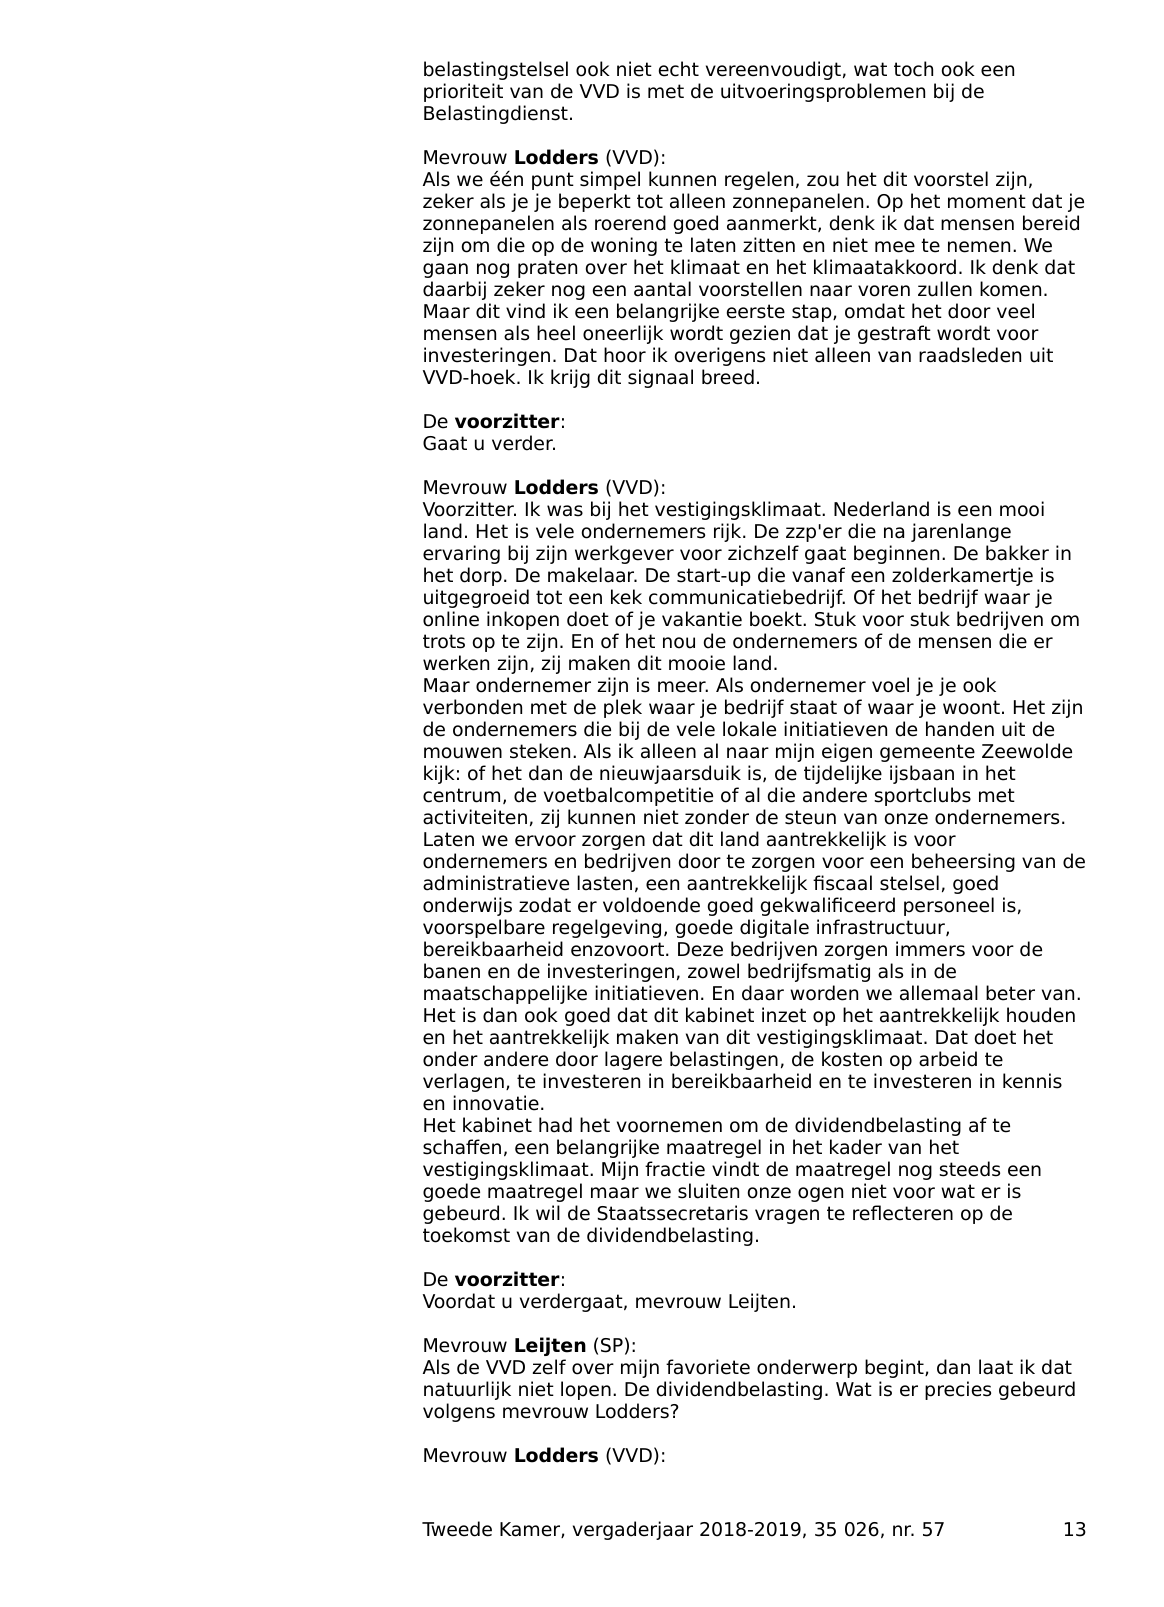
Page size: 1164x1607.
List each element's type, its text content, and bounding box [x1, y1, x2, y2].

text Het kabinet had het voornemen om de dividendbelasting af te schaffen, een belangrijke maatregel in het kader van het vestigingsklimaat. Mijn fractie vindt de maatregel nog steeds een goede maatregel maar we sluiten onze ogen niet voor wat er is gebeurd. Ik wil de Staatssecretaris vragen te reflecteren op de toekomst van de dividendbelasting. [422, 1115, 1087, 1247]
text Voorzitter. Ik was bij het vestigingsklimaat. Nederland is een mooi land. Het is vele ondernemers rijk. De zzp'er die na jarenlange ervaring bij zijn werkgever voor zichzelf gaat beginnen. De bakker in het dorp. De makelaar. De start-up die vanaf een zolderkamertje is uitgegroeid tot een kek communicatiebedrijf. Of het bedrijf waar je online inkopen doet of je vakantie boekt. Stuk voor stuk bedrijven om trots op te zijn. En of het nou de ondernemers of de mensen die er werken zijn, zij maken dit mooie land. [422, 499, 1087, 675]
text belastingstelsel ook niet echt vereenvoudigt, wat toch ook een prioriteit van de VVD is met de uitvoeringsproblemen bij de Belastingdienst. [422, 59, 1087, 125]
text Maar ondernemer zijn is meer. Als ondernemer voel je je ook verbonden met de plek waar je bedrijf staat of waar je woont. Het zijn de ondernemers die bij de vele lokale initiatieven de handen uit de mouwen steken. Als ik alleen al naar mijn eigen gemeente Zeewolde kijk: of het dan de nieuwjaarsduik is, de tijdelijke ijsbaan in het centrum, de voetbalcompetitie of al die andere sportclubs met activiteiten, zij kunnen niet zonder de steun van onze ondernemers. Laten we ervoor zorgen dat dit land aantrekkelijk is voor ondernemers en bedrijven door te zorgen voor een beheersing van de administratieve lasten, een aantrekkelijk fiscaal stelsel, goed onderwijs zodat er voldoende goed gekwalificeerd personeel is, voorspelbare regelgeving, goede digitale infrastructuur, bereikbaarheid enzovoort. Deze bedrijven zorgen immers voor de banen en de investeringen, zowel bedrijfsmatig als in de maatschappelijke initiatieven. En daar worden we allemaal beter van. Het is dan ook goed dat dit kabinet inzet op het aantrekkelijk houden en het aantrekkelijk maken van dit vestigingsklimaat. Dat doet het onder andere door lagere belastingen, de kosten op arbeid te verlagen, te investeren in bereikbaarheid en te investeren in kennis en innovatie. [422, 675, 1087, 1115]
text Mevrouw Leijten (SP): [422, 1335, 1087, 1357]
text Mevrouw Lodders (VVD): [422, 1445, 1087, 1467]
text Mevrouw Lodders (VVD): [422, 477, 1087, 499]
text De voorzitter: [422, 1269, 1087, 1291]
text Als de VVD zelf over mijn favoriete onderwerp begint, dan laat ik dat natuurlijk niet lopen. De dividendbelasting. Wat is er precies gebeurd volgens mevrouw Lodders? [422, 1357, 1087, 1423]
text De voorzitter: [422, 411, 1087, 433]
text Gaat u verder. [422, 433, 1087, 455]
text Voordat u verdergaat, mevrouw Leijten. [422, 1291, 1087, 1313]
text Als we één punt simpel kunnen regelen, zou het dit voorstel zijn, zeker als je je beperkt tot alleen zonnepanelen. Op het moment dat je zonnepanelen als roerend goed aanmerkt, denk ik dat mensen bereid zijn om die op de woning te laten zitten en niet mee te nemen. We gaan nog praten over het klimaat en het klimaatakkoord. Ik denk dat daarbij zeker nog een aantal voorstellen naar voren zullen komen. Maar dit vind ik een belangrijke eerste stap, omdat het door veel mensen als heel oneerlijk wordt gezien dat je gestraft wordt voor investeringen. Dat hoor ik overigens niet alleen van raadsleden uit VVD-hoek. Ik krijg dit signaal breed. [422, 169, 1087, 389]
text Mevrouw Lodders (VVD): [422, 147, 1087, 169]
